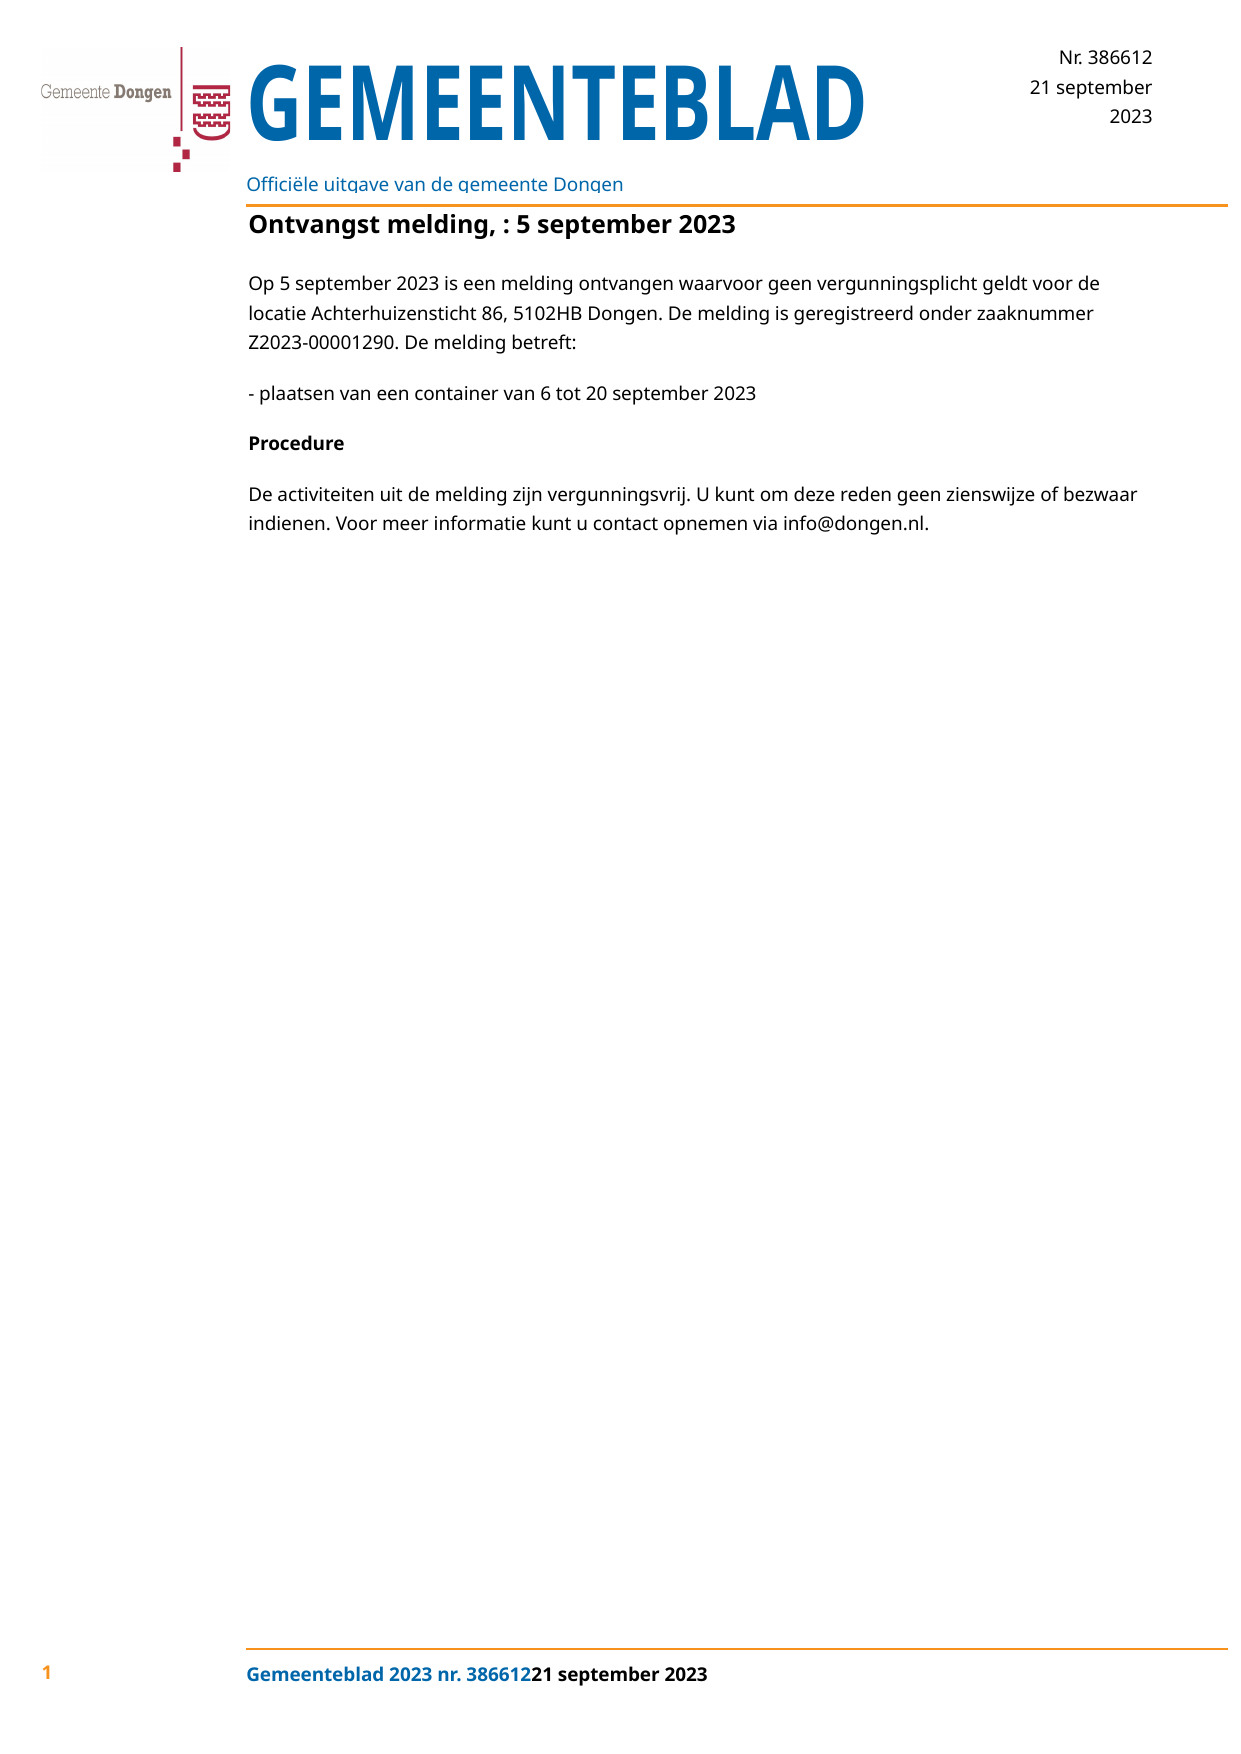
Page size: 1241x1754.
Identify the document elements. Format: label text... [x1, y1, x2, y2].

picture [41, 47, 231, 172]
text Op 5 september 2023 is een melding ontvangen waarvoor geen vergunningsplicht geldt voor de locatie Achterhuizensticht 86, 5102HB Dongen. De melding is geregistreerd onder zaaknummer Z2023-00001290. De melding betreft: [248, 270, 1152, 355]
text Procedure [248, 430, 1152, 456]
text De activiteiten uit de melding zijn vergunningsvrij. U kunt om deze reden geen zienswijze of bezwaar indienen. Voor meer informatie kunt u contact opnemen via info@dongen.nl. [248, 481, 1152, 536]
text - plaatsen van een container van 6 tot 20 september 2023 [248, 380, 1152, 406]
text Ontvangst melding, : 5 september 2023 [248, 207, 1152, 241]
